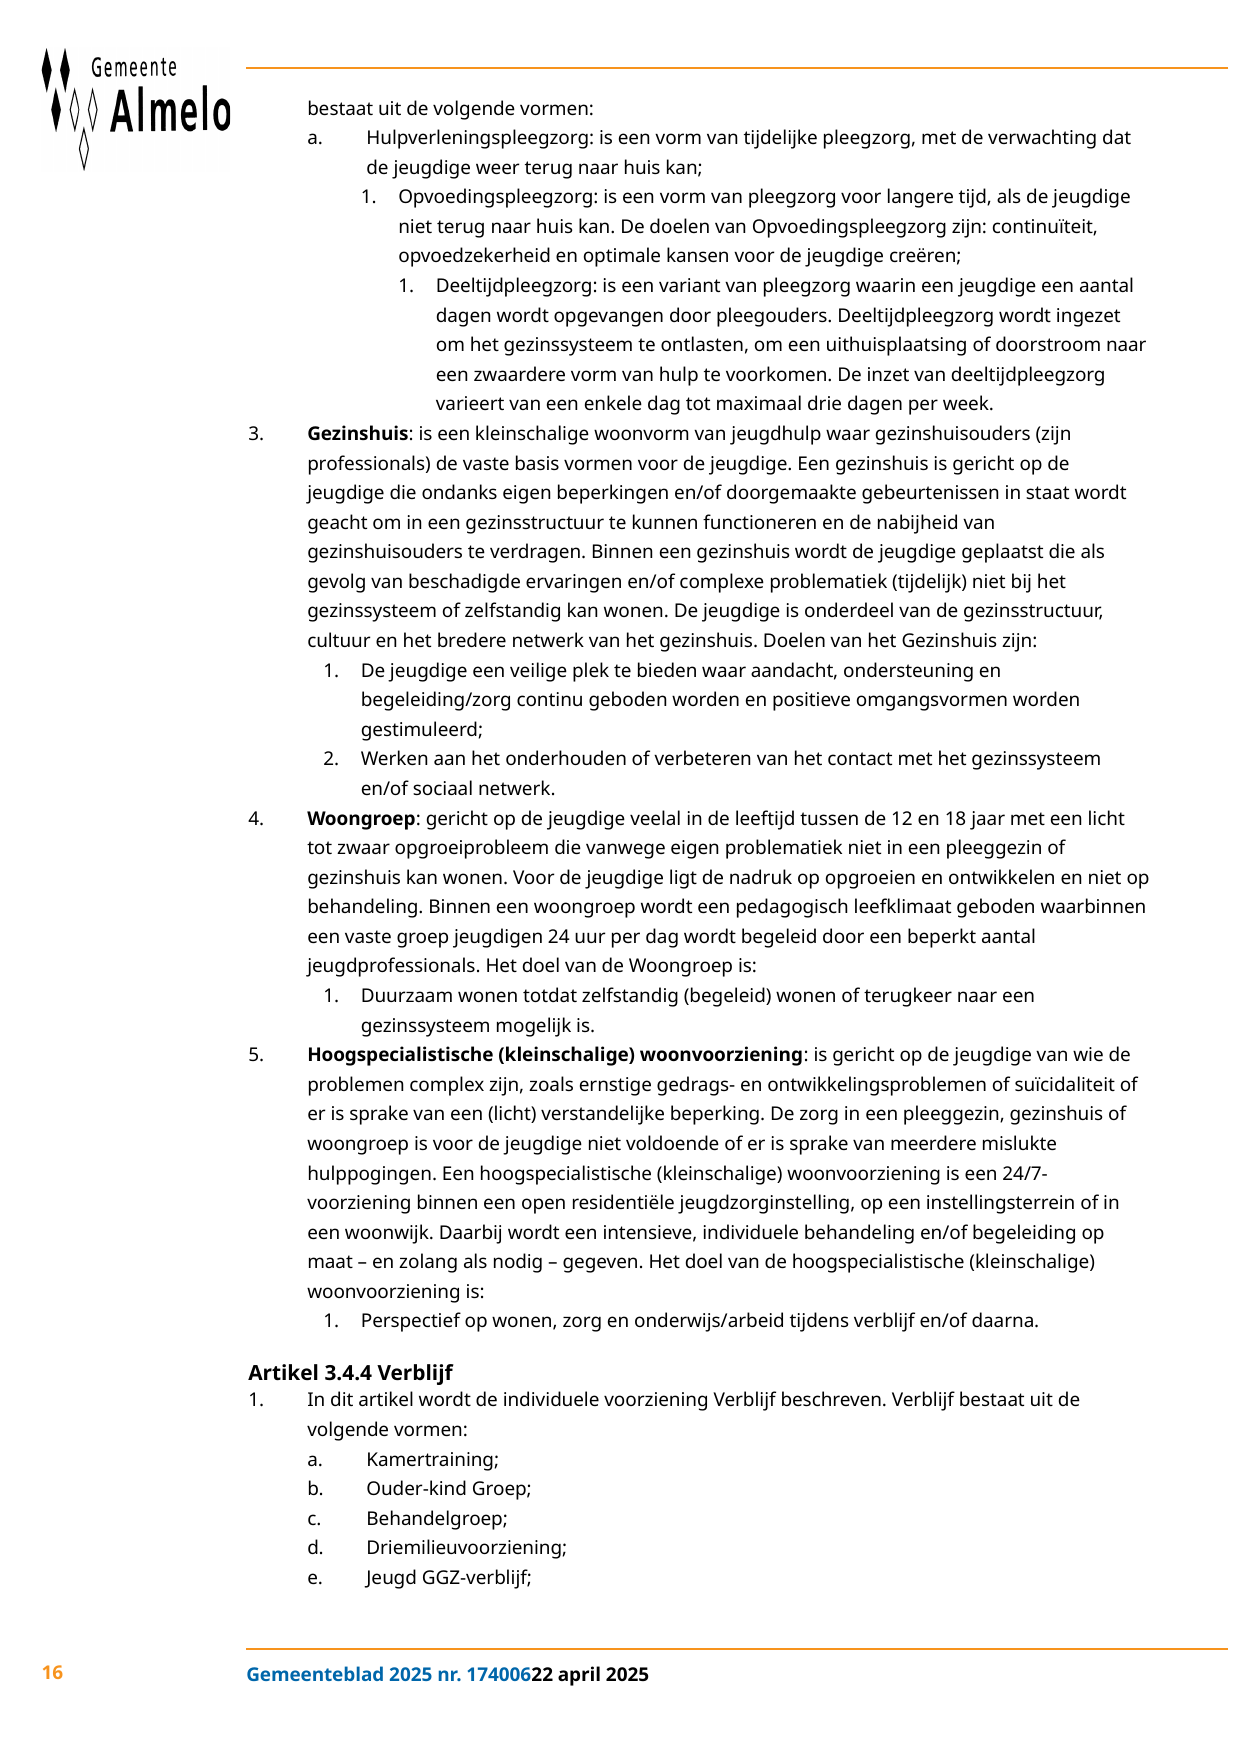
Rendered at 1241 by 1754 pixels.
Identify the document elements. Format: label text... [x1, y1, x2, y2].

list Werken aan het onderhouden of verbeteren van het contact met het gezinssysteem en/of sociaal netwerk. [323, 746, 1152, 801]
list Hoogspecialistische (kleinschalige) woonvoorziening: is gericht op de jeugdige van wie de problemen complex zijn, zoals ernstige gedrags- en ontwikkelingsproblemen of suïcidaliteit of er is sprake van een (licht) verstandelijke beperking. De zorg in een pleeggezin, gezinshuis of woongroep is voor de jeugdige niet voldoende of er is sprake van meerdere mislukte hulppogingen. Een hoogspecialistische (kleinschalige) woonvoorziening is een 24/7-voorziening binnen een open residentiële jeugdzorginstelling, op een instellingsterrein of in een woonwijk. Daarbij wordt een intensieve, individuele behandeling en/of begeleiding op maat – en zolang als nodig – gegeven. Het doel van de hoogspecialistische (kleinschalige) woonvoorziening is: [248, 1041, 1152, 1304]
list Ouder-kind Groep; [307, 1475, 1152, 1501]
list Jeugd GGZ-verblijf; [307, 1564, 1152, 1590]
list Deeltijdpleegzorg: is een variant van pleegzorg waarin een jeugdige een aantal dagen wordt opgevangen door pleegouders. Deeltijdpleegzorg wordt ingezet om het gezinssysteem te ontlasten, om een uithuisplaatsing of doorstroom naar een zwaardere vorm van hulp te voorkomen. De inzet van deeltijdpleegzorg varieert van een enkele dag tot maximaal drie dagen per week. [398, 272, 1152, 416]
list Behandelgroep; [307, 1505, 1152, 1531]
list Opvoedingspleegzorg: is een vorm van pleegzorg voor langere tijd, als de jeugdige niet terug naar huis kan. De doelen van Opvoedingspleegzorg zijn: continuïteit, opvoedzekerheid en optimale kansen voor de jeugdige creëren; [361, 183, 1152, 268]
list Hulpverleningspleegzorg: is een vorm van tijdelijke pleegzorg, met de verwachting dat de jeugdige weer terug naar huis kan; [307, 124, 1152, 180]
list Perspectief op wonen, zorg en onderwijs/arbeid tijdens verblijf en/of daarna. [323, 1308, 1152, 1333]
list bestaat uit de volgende vormen: [248, 95, 1152, 121]
list Duurzaam wonen totdat zelfstandig (begeleid) wonen of terugkeer naar een gezinssysteem mogelijk is. [323, 982, 1152, 1038]
list Woongroep: gericht op de jeugdige veelal in de leeftijd tussen de 12 en 18 jaar met een licht tot zwaar opgroeiprobleem die vanwege eigen problematiek niet in een pleeggezin of gezinshuis kan wonen. Voor de jeugdige ligt de nadruk op opgroeien en ontwikkelen en niet op behandeling. Binnen een woongroep wordt een pedagogisch leefklimaat geboden waarbinnen een vaste groep jeugdigen 24 uur per dag wordt begeleid door een beperkt aantal jeugdprofessionals. Het doel van de Woongroep is: [248, 805, 1152, 978]
list In dit artikel wordt de individuele voorziening Verblijf beschreven. Verblijf bestaat uit de volgende vormen: [248, 1387, 1152, 1442]
picture [41, 47, 231, 172]
text Artikel 3.4.4 Verblijf [248, 1358, 1152, 1387]
list De jeugdige een veilige plek te bieden waar aandacht, ondersteuning en begeleiding/zorg continu geboden worden en positieve omgangsvormen worden gestimuleerd; [323, 657, 1152, 742]
list Driemilieuvoorziening; [307, 1534, 1152, 1560]
list Kamertraining; [307, 1446, 1152, 1471]
list Gezinshuis: is een kleinschalige woonvorm van jeugdhulp waar gezinshuisouders (zijn professionals) de vaste basis vormen voor de jeugdige. Een gezinshuis is gericht op de jeugdige die ondanks eigen beperkingen en/of doorgemaakte gebeurtenissen in staat wordt geacht om in een gezinsstructuur te kunnen functioneren en de nabijheid van gezinshuisouders te verdragen. Binnen een gezinshuis wordt de jeugdige geplaatst die als gevolg van beschadigde ervaringen en/of complexe problematiek (tijdelijk) niet bij het gezinssysteem of zelfstandig kan wonen. De jeugdige is onderdeel van de gezinsstructuur, cultuur en het bredere netwerk van het gezinshuis. Doelen van het Gezinshuis zijn: [248, 420, 1152, 653]
